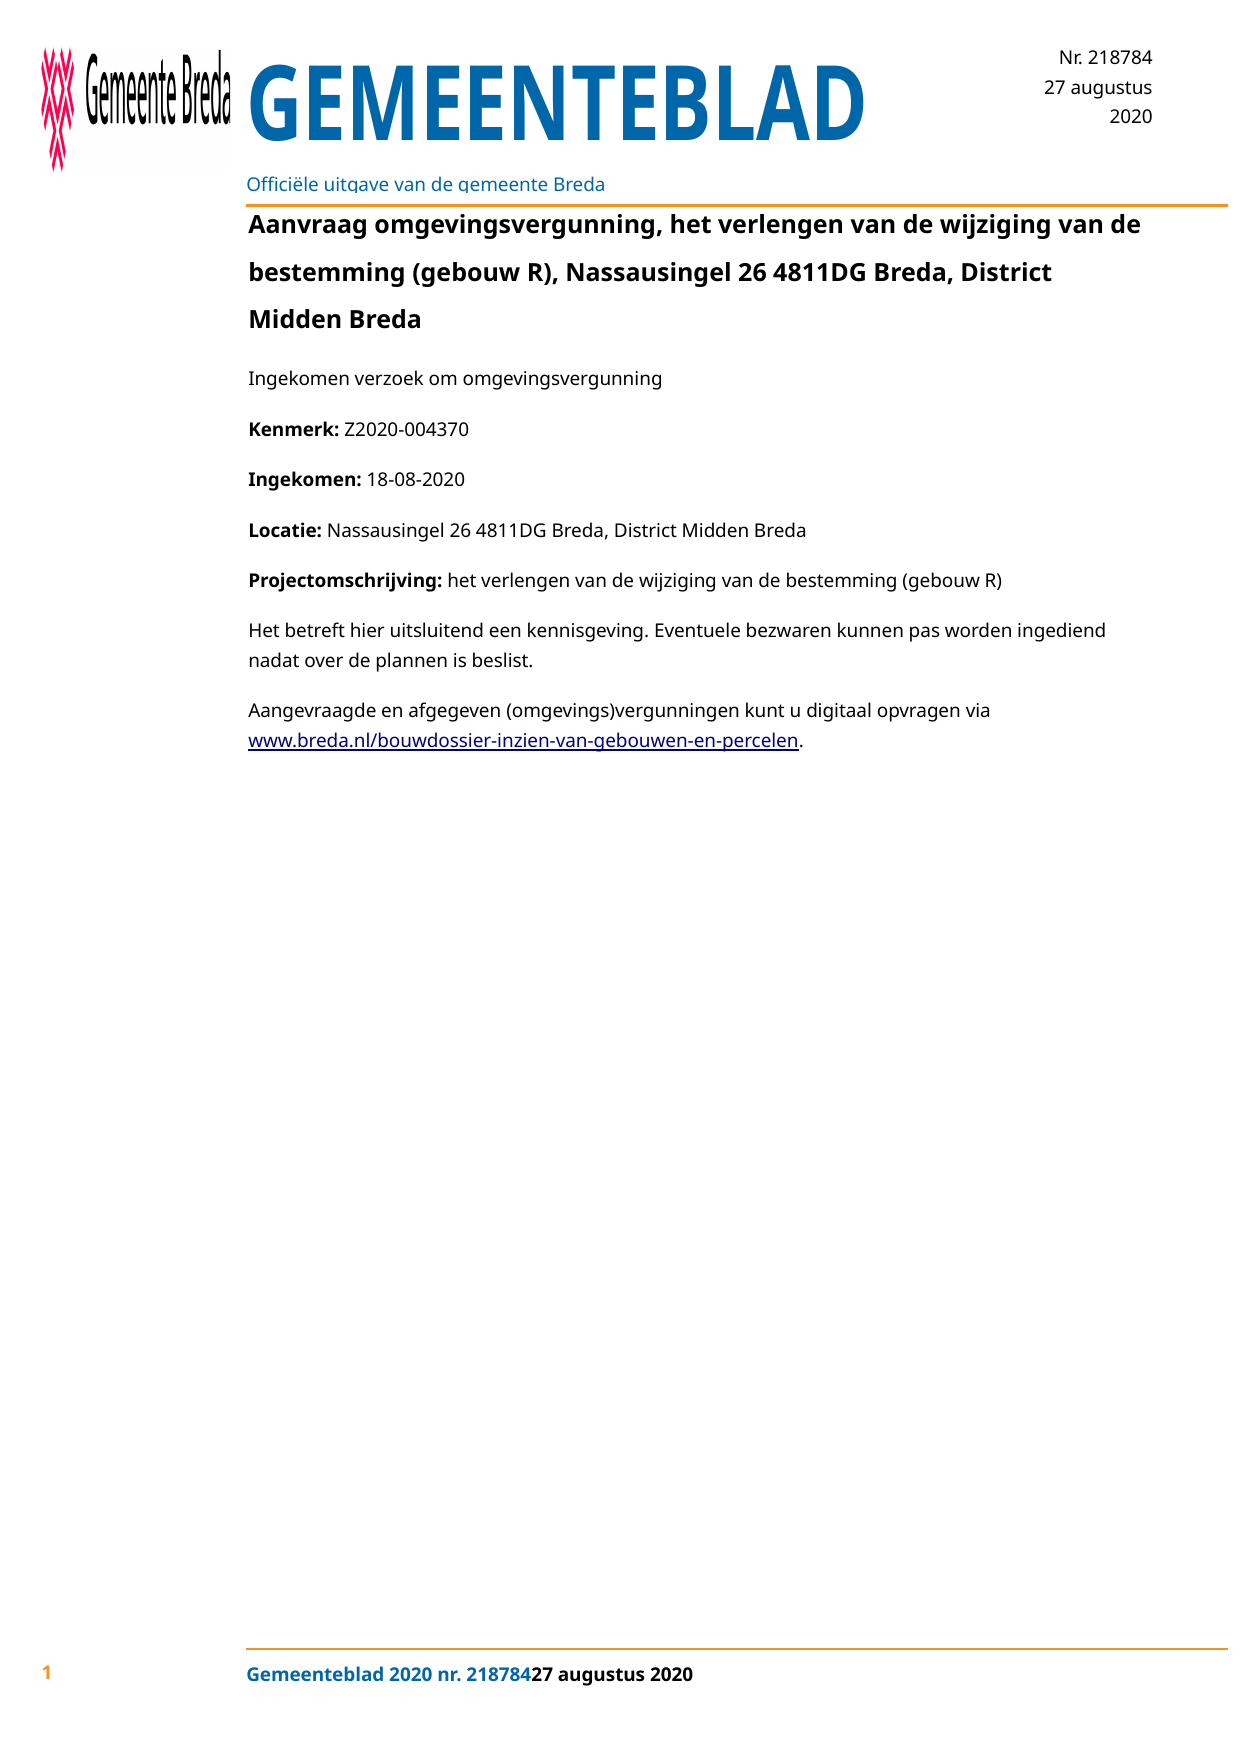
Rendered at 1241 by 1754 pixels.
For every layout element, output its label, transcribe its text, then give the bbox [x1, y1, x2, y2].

text Locatie: Nassausingel 26 4811DG Breda, District Midden Breda [248, 517, 1152, 542]
text Het betreft hier uitsluitend een kennisgeving. Eventuele bezwaren kunnen pas worden ingediend nadat over de plannen is beslist. [248, 618, 1152, 673]
text Aanvraag omgevingsvergunning, het verlengen van de wijziging van de bestemming (gebouw R), Nassausingel 26 4811DG Breda, District Midden Breda [248, 207, 1152, 336]
text Aangevraagde en afgegeven (omgevings)vergunningen kunt u digitaal opvragen via www.breda.nl/bouwdossier-inzien-van-gebouwen-en-percelen. [248, 698, 1152, 753]
text Ingekomen verzoek om omgevingsvergunning [248, 366, 1152, 391]
text Kenmerk: Z2020-004370 [248, 416, 1152, 442]
picture [41, 47, 231, 172]
text Ingekomen: 18-08-2020 [248, 466, 1152, 492]
text Projectomschrijving: het verlengen van de wijziging van de bestemming (gebouw R) [248, 567, 1152, 593]
